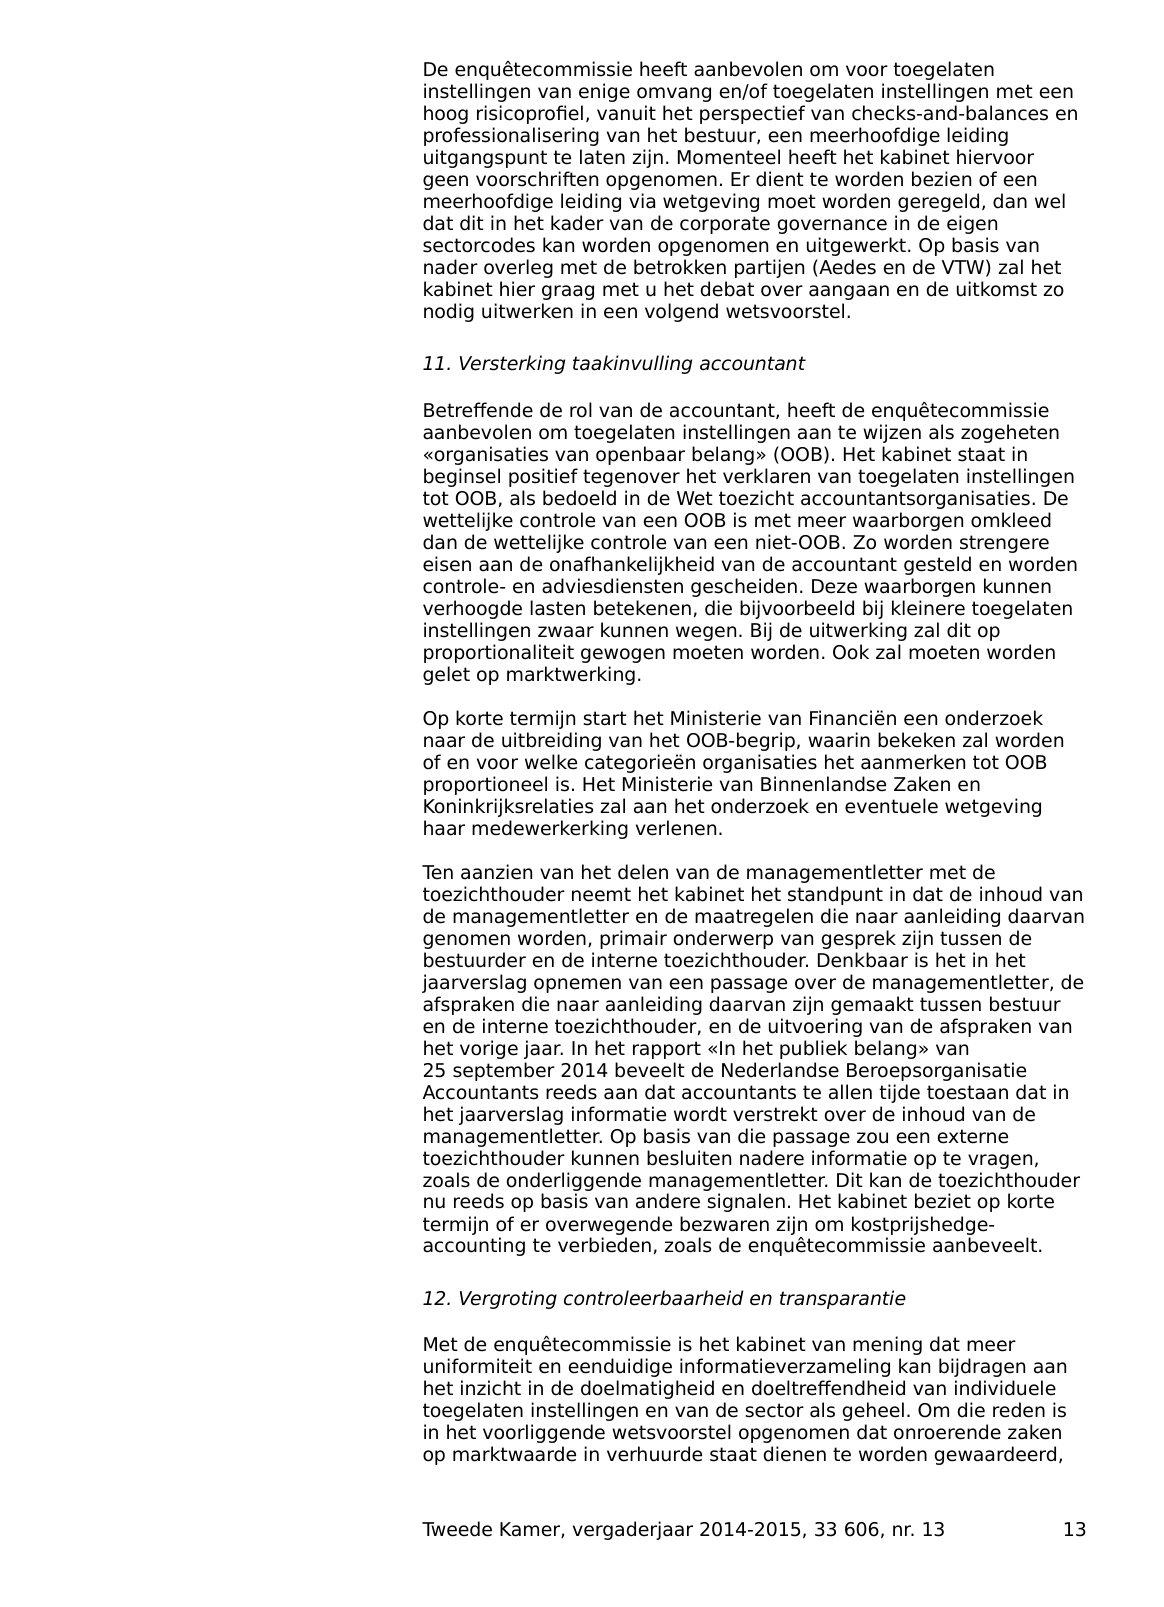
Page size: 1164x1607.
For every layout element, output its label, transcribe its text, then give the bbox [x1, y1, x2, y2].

subtitle 11. Versterking taakinvulling accountant [422, 353, 1087, 375]
text Op korte termijn start het Ministerie van Financiën een onderzoek naar de uitbreiding van het OOB-begrip, waarin bekeken zal worden of en voor welke categorieën organisaties het aanmerken tot OOB proportioneel is. Het Ministerie van Binnenlandse Zaken en Koninkrijksrelaties zal aan het onderzoek en eventuele wetgeving haar medewerkerking verlenen. [422, 708, 1087, 839]
text Met de enquêtecommissie is het kabinet van mening dat meer uniformiteit en eenduidige informatieverzameling kan bijdragen aan het inzicht in de doelmatigheid en doeltreffendheid van individuele toegelaten instellingen en van de sector als geheel. Om die reden is in het voorliggende wetsvoorstel opgenomen dat onroerende zaken op marktwaarde in verhuurde staat dienen te worden gewaardeerd, [422, 1334, 1087, 1466]
subtitle 12. Vergroting controleerbaarheid en transparantie [422, 1287, 1087, 1309]
text De enquêtecommissie heeft aanbevolen om voor toegelaten instellingen van enige omvang en/of toegelaten instellingen met een hoog risicoprofiel, vanuit het perspectief van checks-and-balances en professionalisering van het bestuur, een meerhoofdige leiding uitgangspunt te laten zijn. Momenteel heeft het kabinet hiervoor geen voorschriften opgenomen. Er dient te worden bezien of een meerhoofdige leiding via wetgeving moet worden geregeld, dan wel dat dit in het kader van de corporate governance in de eigen sectorcodes kan worden opgenomen en uitgewerkt. Op basis van nader overleg met de betrokken partijen (Aedes en de VTW) zal het kabinet hier graag met u het debat over aangaan en de uitkomst zo nodig uitwerken in een volgend wetsvoorstel. [422, 59, 1087, 323]
text Betreffende de rol van de accountant, heeft de enquêtecommissie aanbevolen om toegelaten instellingen aan te wijzen als zogeheten «organisaties van openbaar belang» (OOB). Het kabinet staat in beginsel positief tegenover het verklaren van toegelaten instellingen tot OOB, als bedoeld in de Wet toezicht accountantsorganisaties. De wettelijke controle van een OOB is met meer waarborgen omkleed dan de wettelijke controle van een niet-OOB. Zo worden strengere eisen aan de onafhankelijkheid van de accountant gesteld en worden controle- en adviesdiensten gescheiden. Deze waarborgen kunnen verhoogde lasten betekenen, die bijvoorbeeld bij kleinere toegelaten instellingen zwaar kunnen wegen. Bij de uitwerking zal dit op proportionaliteit gewogen moeten worden. Ook zal moeten worden gelet op marktwerking. [422, 400, 1087, 686]
text Ten aanzien van het delen van de managementletter met de toezichthouder neemt het kabinet het standpunt in dat de inhoud van de managementletter en de maatregelen die naar aanleiding daarvan genomen worden, primair onderwerp van gesprek zijn tussen de bestuurder en de interne toezichthouder. Denkbaar is het in het jaarverslag opnemen van een passage over de managementletter, de afspraken die naar aanleiding daarvan zijn gemaakt tussen bestuur en de interne toezichthouder, en de uitvoering van de afspraken van het vorige jaar. In het rapport «In het publiek belang» van 25 september 2014 beveelt de Nederlandse Beroepsorganisatie Accountants reeds aan dat accountants te allen tijde toestaan dat in het jaarverslag informatie wordt verstrekt over de inhoud van de managementletter. Op basis van die passage zou een externe toezichthouder kunnen besluiten nadere informatie op te vragen, zoals de onderliggende managementletter. Dit kan de toezichthouder nu reeds op basis van andere signalen. Het kabinet beziet op korte termijn of er overwegende bezwaren zijn om kostprijshedge-accounting te verbieden, zoals de enquêtecommissie aanbeveelt. [422, 862, 1087, 1257]
